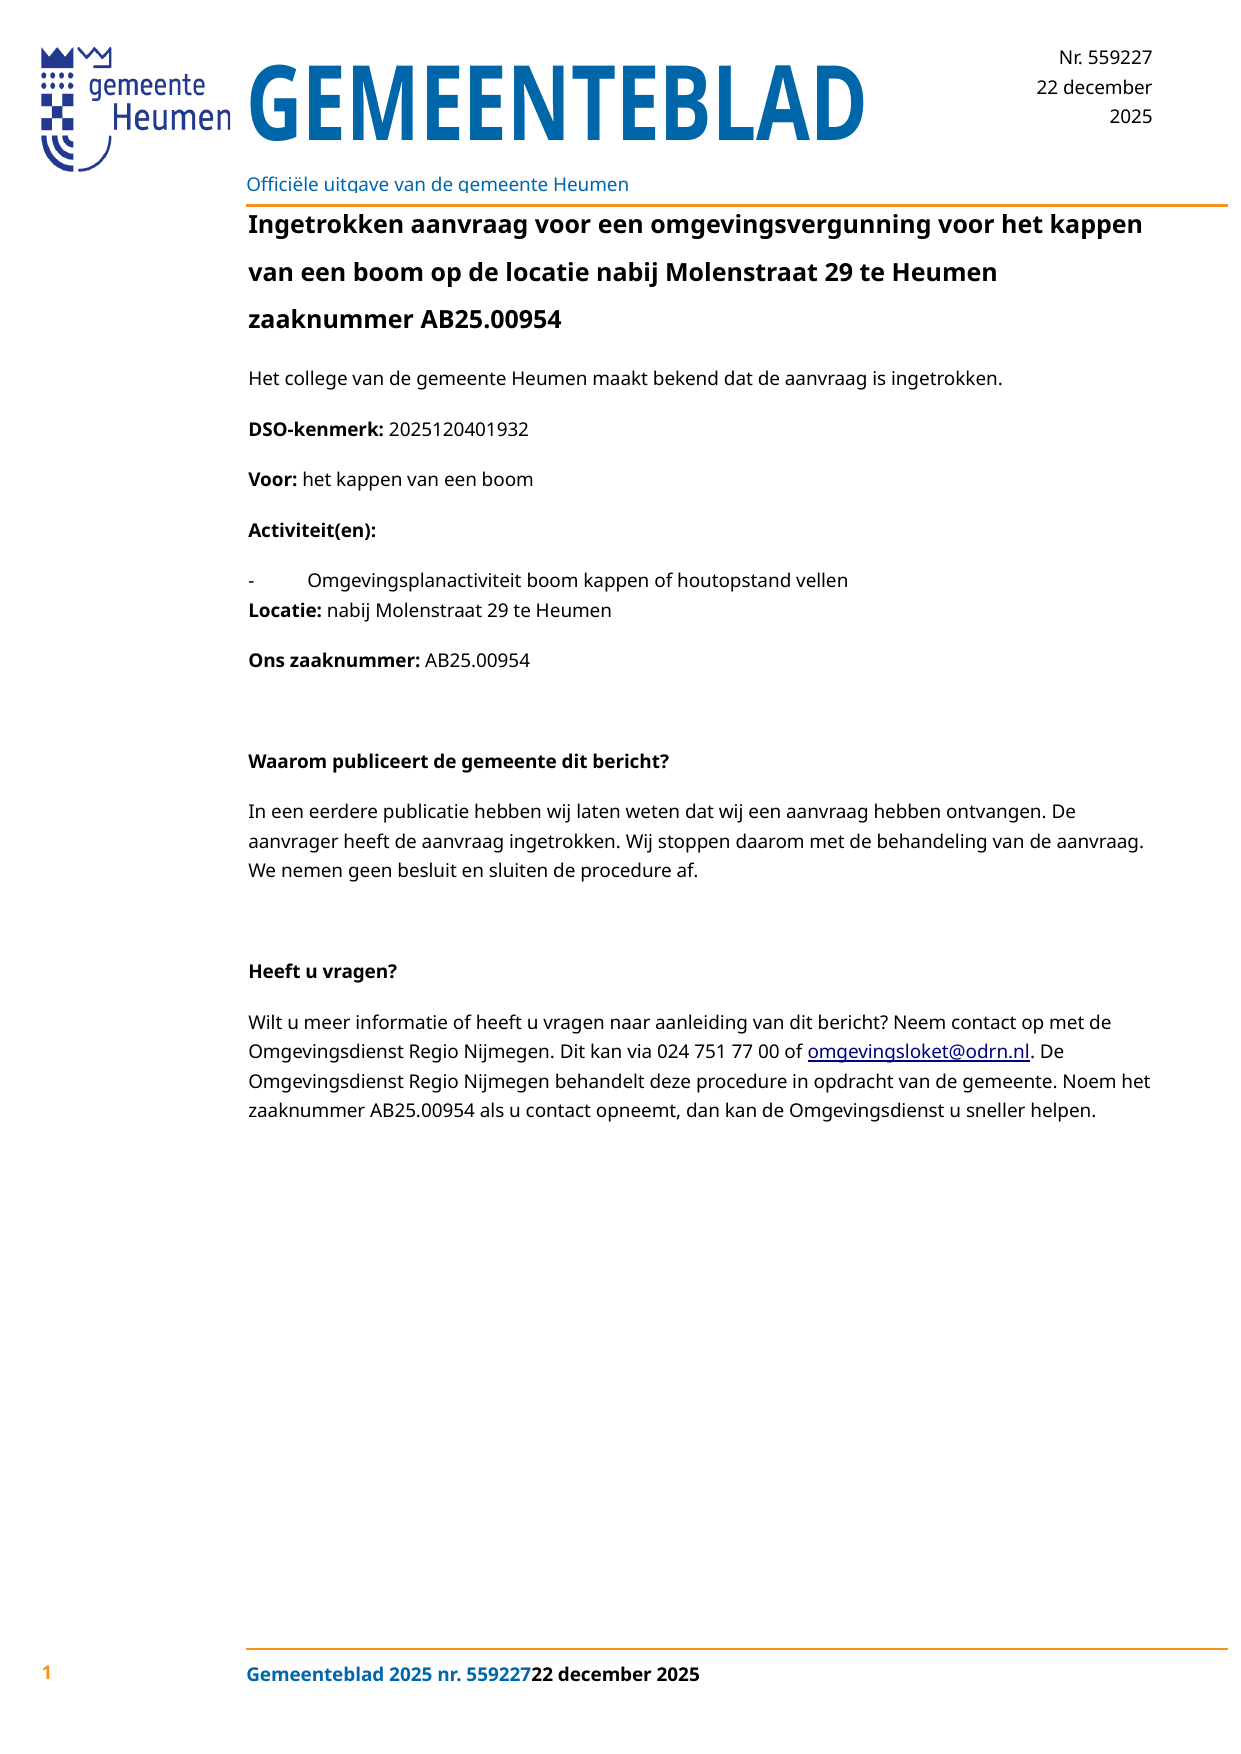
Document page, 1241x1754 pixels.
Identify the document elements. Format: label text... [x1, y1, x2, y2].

text Waarom publiceert de gemeente dit bericht? [248, 748, 1152, 774]
text Activiteit(en): [248, 517, 1152, 542]
text Voor: het kappen van een boom [248, 466, 1152, 492]
picture [41, 47, 231, 172]
list Omgevingsplanactiviteit boom kappen of houtopstand vellen [248, 567, 1152, 593]
text Heeft u vragen? [248, 958, 1152, 984]
text DSO-kenmerk: 2025120401932 [248, 416, 1152, 442]
text Het college van de gemeente Heumen maakt bekend dat de aanvraag is ingetrokken. [248, 366, 1152, 391]
text Ons zaaknummer: AB25.00954 [248, 647, 1152, 673]
text Locatie: nabij Molenstraat 29 te Heumen [248, 597, 1152, 622]
text Wilt u meer informatie of heeft u vragen naar aanleiding van dit bericht? Neem contact op met de Omgevingsdienst Regio Nijmegen. Dit kan via 024 751 77 00 of omgevingsloket@odrn.nl. De Omgevingsdienst Regio Nijmegen behandelt deze procedure in opdracht van de gemeente. Noem het zaaknummer AB25.00954 als u contact opneemt, dan kan de Omgevingsdienst u sneller helpen. [248, 1009, 1152, 1123]
text In een eerdere publicatie hebben wij laten weten dat wij een aanvraag hebben ontvangen. De aanvrager heeft de aanvraag ingetrokken. Wij stoppen daarom met de behandeling van de aanvraag. We nemen geen besluit en sluiten de procedure af. [248, 798, 1152, 883]
text Ingetrokken aanvraag voor een omgevingsvergunning voor het kappen van een boom op de locatie nabij Molenstraat 29 te Heumen zaaknummer AB25.00954 [248, 207, 1152, 336]
